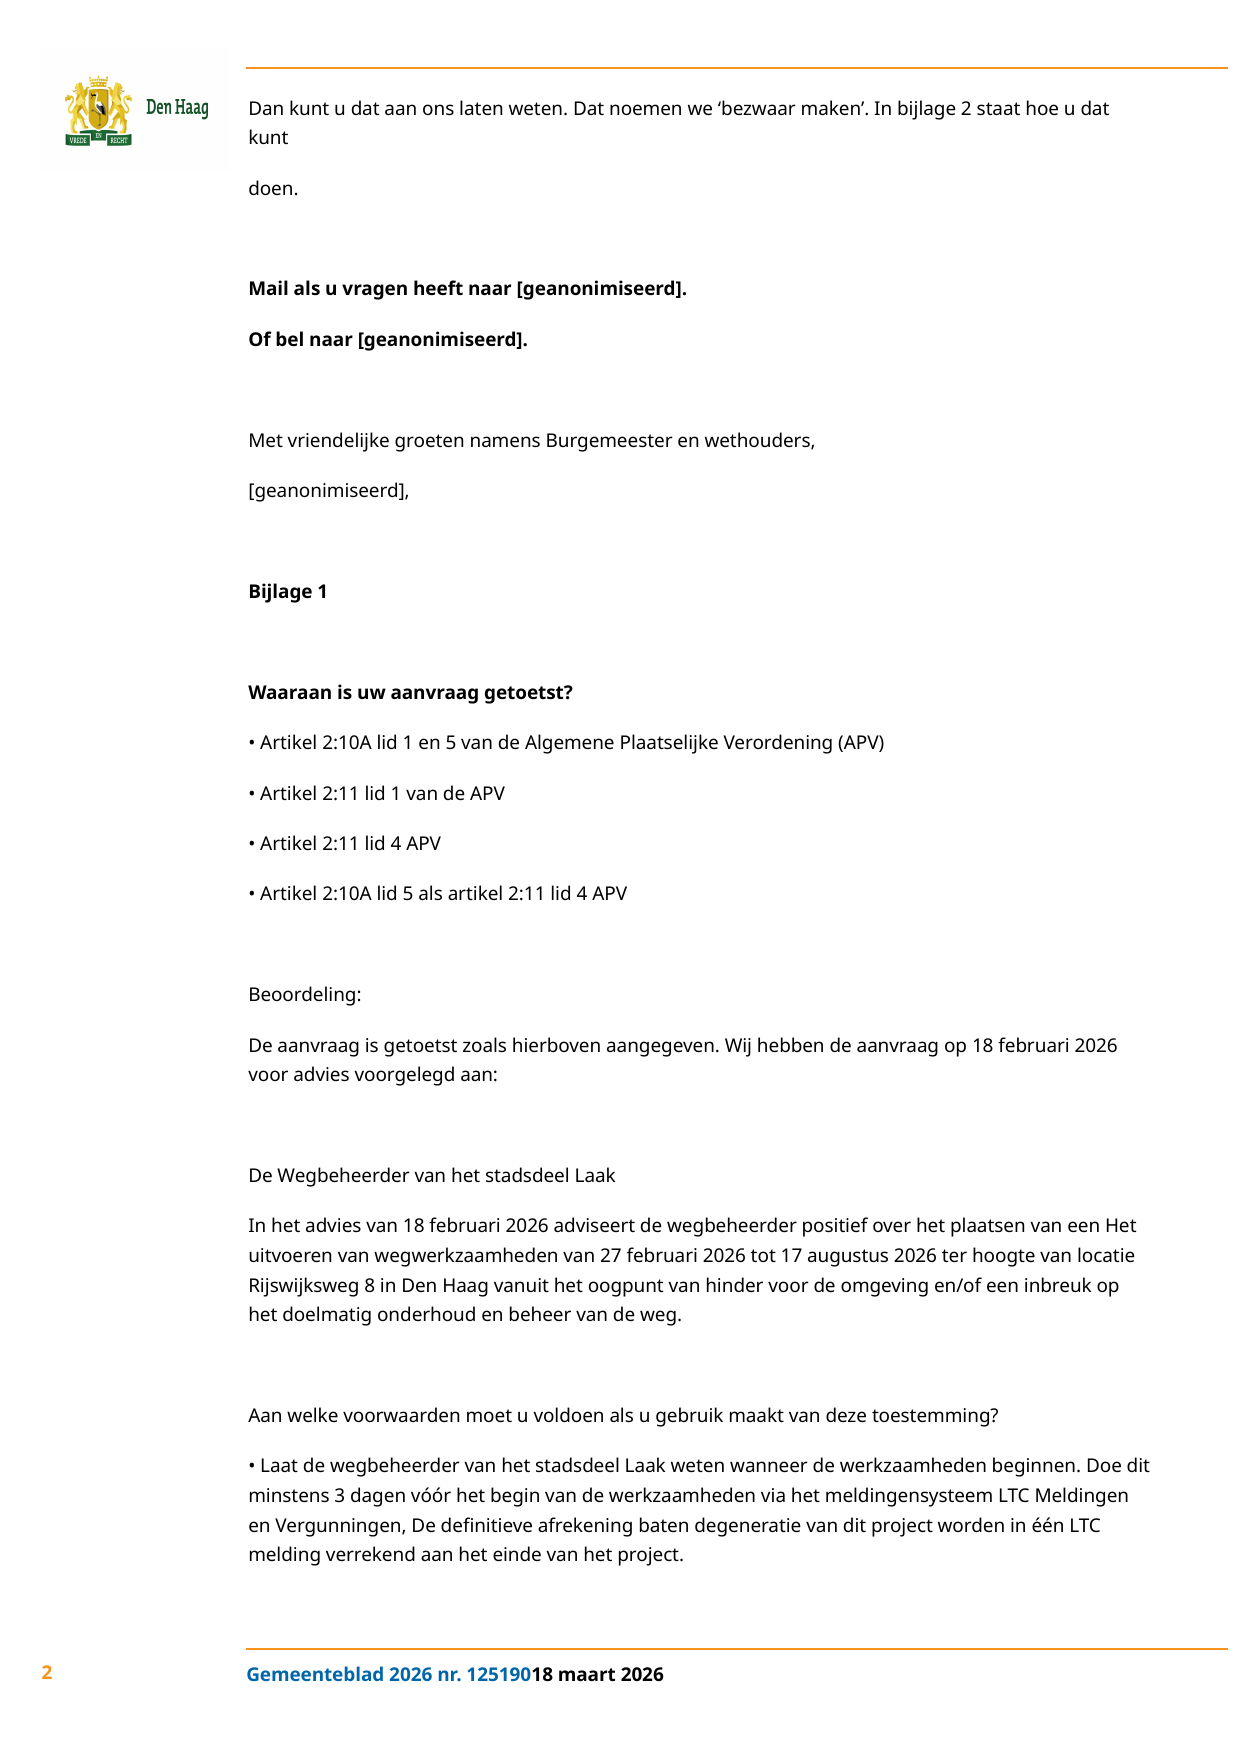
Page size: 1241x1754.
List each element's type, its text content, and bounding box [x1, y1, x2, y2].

text • Artikel 2:11 lid 1 van de APV [248, 780, 1152, 806]
text In het advies van 18 februari 2026 adviseert de wegbeheerder positief over het plaatsen van een Het uitvoeren van wegwerkzaamheden van 27 februari 2026 tot 17 augustus 2026 ter hoogte van locatie Rijswijksweg 8 in Den Haag vanuit het oogpunt van hinder voor de omgeving en/of een inbreuk op het doelmatig onderhoud en beheer van de weg. [248, 1213, 1152, 1327]
text De aanvraag is getoetst zoals hierboven aangegeven. Wij hebben de aanvraag op 18 februari 2026 voor advies voorgelegd aan: [248, 1032, 1152, 1087]
text • Artikel 2:10A lid 1 en 5 van de Algemene Plaatselijke Verordening (APV) [248, 729, 1152, 755]
text Bijlage 1 [248, 578, 1152, 604]
text Aan welke voorwaarden moet u voldoen als u gebruik maakt van deze toestemming? [248, 1402, 1152, 1428]
text Dan kunt u dat aan ons laten weten. Dat noemen we ‘bezwaar maken’. In bijlage 2 staat hoe u dat kunt [248, 95, 1152, 150]
text De Wegbeheerder van het stadsdeel Laak [248, 1162, 1152, 1188]
text Waaraan is uw aanvraag getoetst? [248, 679, 1152, 705]
text Of bel naar [geanonimiseerd]. [248, 326, 1152, 352]
text • Laat de wegbeheerder van het stadsdeel Laak weten wanneer de werkzaamheden beginnen. Doe dit minstens 3 dagen vóór het begin van de werkzaamheden via het meldingensysteem LTC Meldingen en Vergunningen, De definitieve afrekening baten degeneratie van dit project worden in één LTC melding verrekend aan het einde van het project. [248, 1453, 1152, 1567]
text Met vriendelijke groeten namens Burgemeester en wethouders, [248, 427, 1152, 453]
picture [41, 47, 231, 172]
text • Artikel 2:11 lid 4 APV [248, 830, 1152, 856]
text doen. [248, 175, 1152, 201]
text Mail als u vragen heeft naar [geanonimiseerd]. [248, 276, 1152, 301]
text [geanonimiseerd], [248, 477, 1152, 503]
text Beoordeling: [248, 981, 1152, 1007]
text • Artikel 2:10A lid 5 als artikel 2:11 lid 4 APV [248, 881, 1152, 906]
